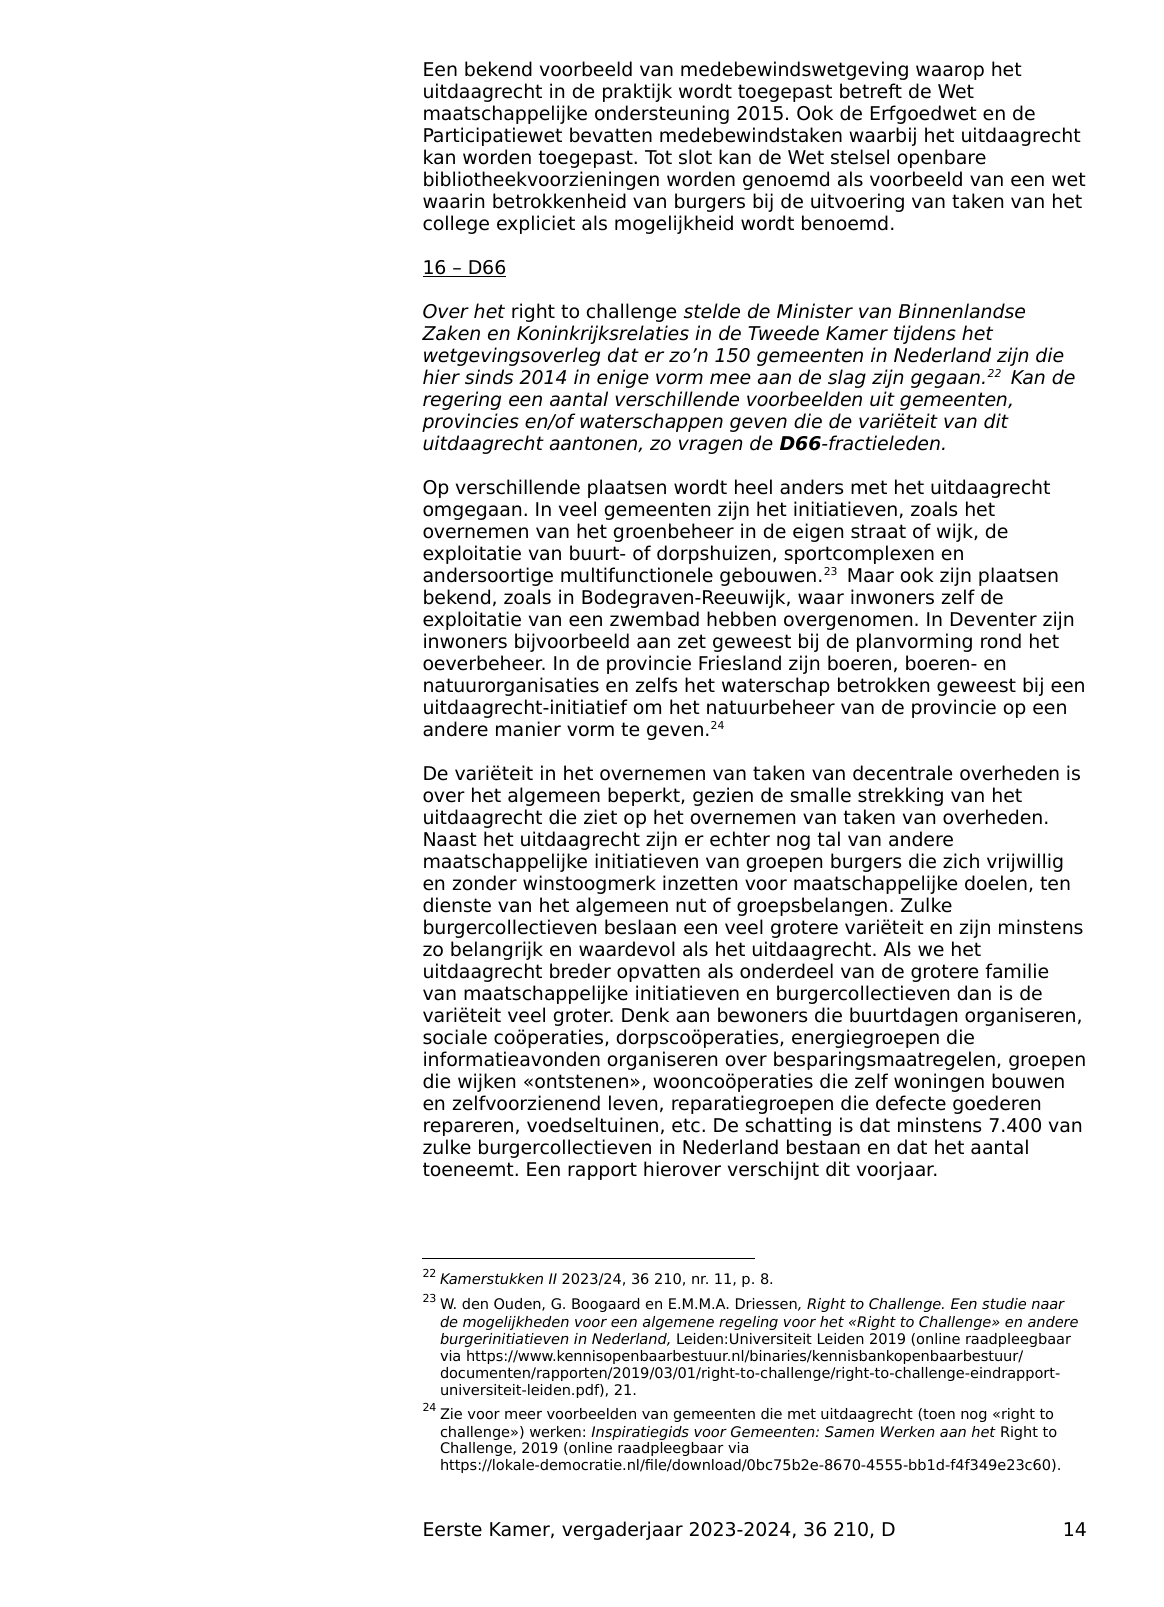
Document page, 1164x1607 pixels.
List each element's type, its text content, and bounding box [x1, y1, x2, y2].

text De variëteit in het overnemen van taken van decentrale overheden is over het algemeen beperkt, gezien de smalle strekking van het uitdaagrecht die ziet op het overnemen van taken van overheden. Naast het uitdaagrecht zijn er echter nog tal van andere maatschappelijke initiatieven van groepen burgers die zich vrijwillig en zonder winstoogmerk inzetten voor maatschappelijke doelen, ten dienste van het algemeen nut of groepsbelangen. Zulke burgercollectieven beslaan een veel grotere variëteit en zijn minstens zo belangrijk en waardevol als het uitdaagrecht. Als we het uitdaagrecht breder opvatten als onderdeel van de grotere familie van maatschappelijke initiatieven en burgercollectieven dan is de variëteit veel groter. Denk aan bewoners die buurtdagen organiseren, sociale coöperaties, dorpscoöperaties, energiegroepen die informatieavonden organiseren over besparingsmaatregelen, groepen die wijken «ontstenen», wooncoöperaties die zelf woningen bouwen en zelfvoorzienend leven, reparatiegroepen die defecte goederen repareren, voedseltuinen, etc. De schatting is dat minstens 7.400 van zulke burgercollectieven in Nederland bestaan en dat het aantal toeneemt. Een rapport hierover verschijnt dit voorjaar. [422, 763, 1087, 1181]
subtitle 16 – D66 [422, 257, 1087, 279]
text Een bekend voorbeeld van medebewindswetgeving waarop het uitdaagrecht in de praktijk wordt toegepast betreft de Wet maatschappelijke ondersteuning 2015. Ook de Erfgoedwet en de Participatiewet bevatten medebewindstaken waarbij het uitdaagrecht kan worden toegepast. Tot slot kan de Wet stelsel openbare bibliotheekvoorzieningen worden genoemd als voorbeeld van een wet waarin betrokkenheid van burgers bij de uitvoering van taken van het college expliciet als mogelijkheid wordt benoemd. [422, 59, 1087, 235]
text W. den Ouden, G. Boogaard en E.M.M.A. Driessen, Right to Challenge. Een studie naar de mogelijkheden voor een algemene regeling voor het «Right to Challenge» en andere burgerinitiatieven in Nederland, Leiden:Universiteit Leiden 2019 (online raadpleegbaar via https://www.kennisopenbaarbestuur.nl/binaries/kennisbankopenbaarbestuur/documenten/rapporten/2019/03/01/right-to-challenge/right-to-challenge-eindrapport-universiteit-leiden.pdf), 21. [422, 1292, 1087, 1399]
text Zie voor meer voorbeelden van gemeenten die met uitdaagrecht (toen nog «right to challenge») werken: Inspiratiegids voor Gemeenten: Samen Werken aan het Right to Challenge, 2019 (online raadpleegbaar via https://lokale-democratie.nl/file/download/0bc75b2e-8670-4555-bb1d-f4f349e23c60). [422, 1402, 1087, 1474]
text Kamerstukken II 2023/24, 36 210, nr. 11, p. 8. [422, 1267, 1087, 1289]
text Op verschillende plaatsen wordt heel anders met het uitdaagrecht omgegaan. In veel gemeenten zijn het initiatieven, zoals het overnemen van het groenbeheer in de eigen straat of wijk, de exploitatie van buurt- of dorpshuizen, sportcomplexen en andersoortige multifunctionele gebouwen. Maar ook zijn plaatsen bekend, zoals in Bodegraven-Reeuwijk, waar inwoners zelf de exploitatie van een zwembad hebben overgenomen. In Deventer zijn inwoners bijvoorbeeld aan zet geweest bij de planvorming rond het oeverbeheer. In de provincie Friesland zijn boeren, boeren- en natuurorganisaties en zelfs het waterschap betrokken geweest bij een uitdaagrecht-initiatief om het natuurbeheer van de provincie op een andere manier vorm te geven. [422, 477, 1087, 741]
text Over het right to challenge stelde de Minister van Binnenlandse Zaken en Koninkrijksrelaties in de Tweede Kamer tijdens het wetgevingsoverleg dat er zo’n 150 gemeenten in Nederland zijn die hier sinds 2014 in enige vorm mee aan de slag zijn gegaan. Kan de regering een aantal verschillende voorbeelden uit gemeenten, provincies en/of waterschappen geven die de variëteit van dit uitdaagrecht aantonen, zo vragen de D66-fractieleden. [422, 301, 1087, 455]
